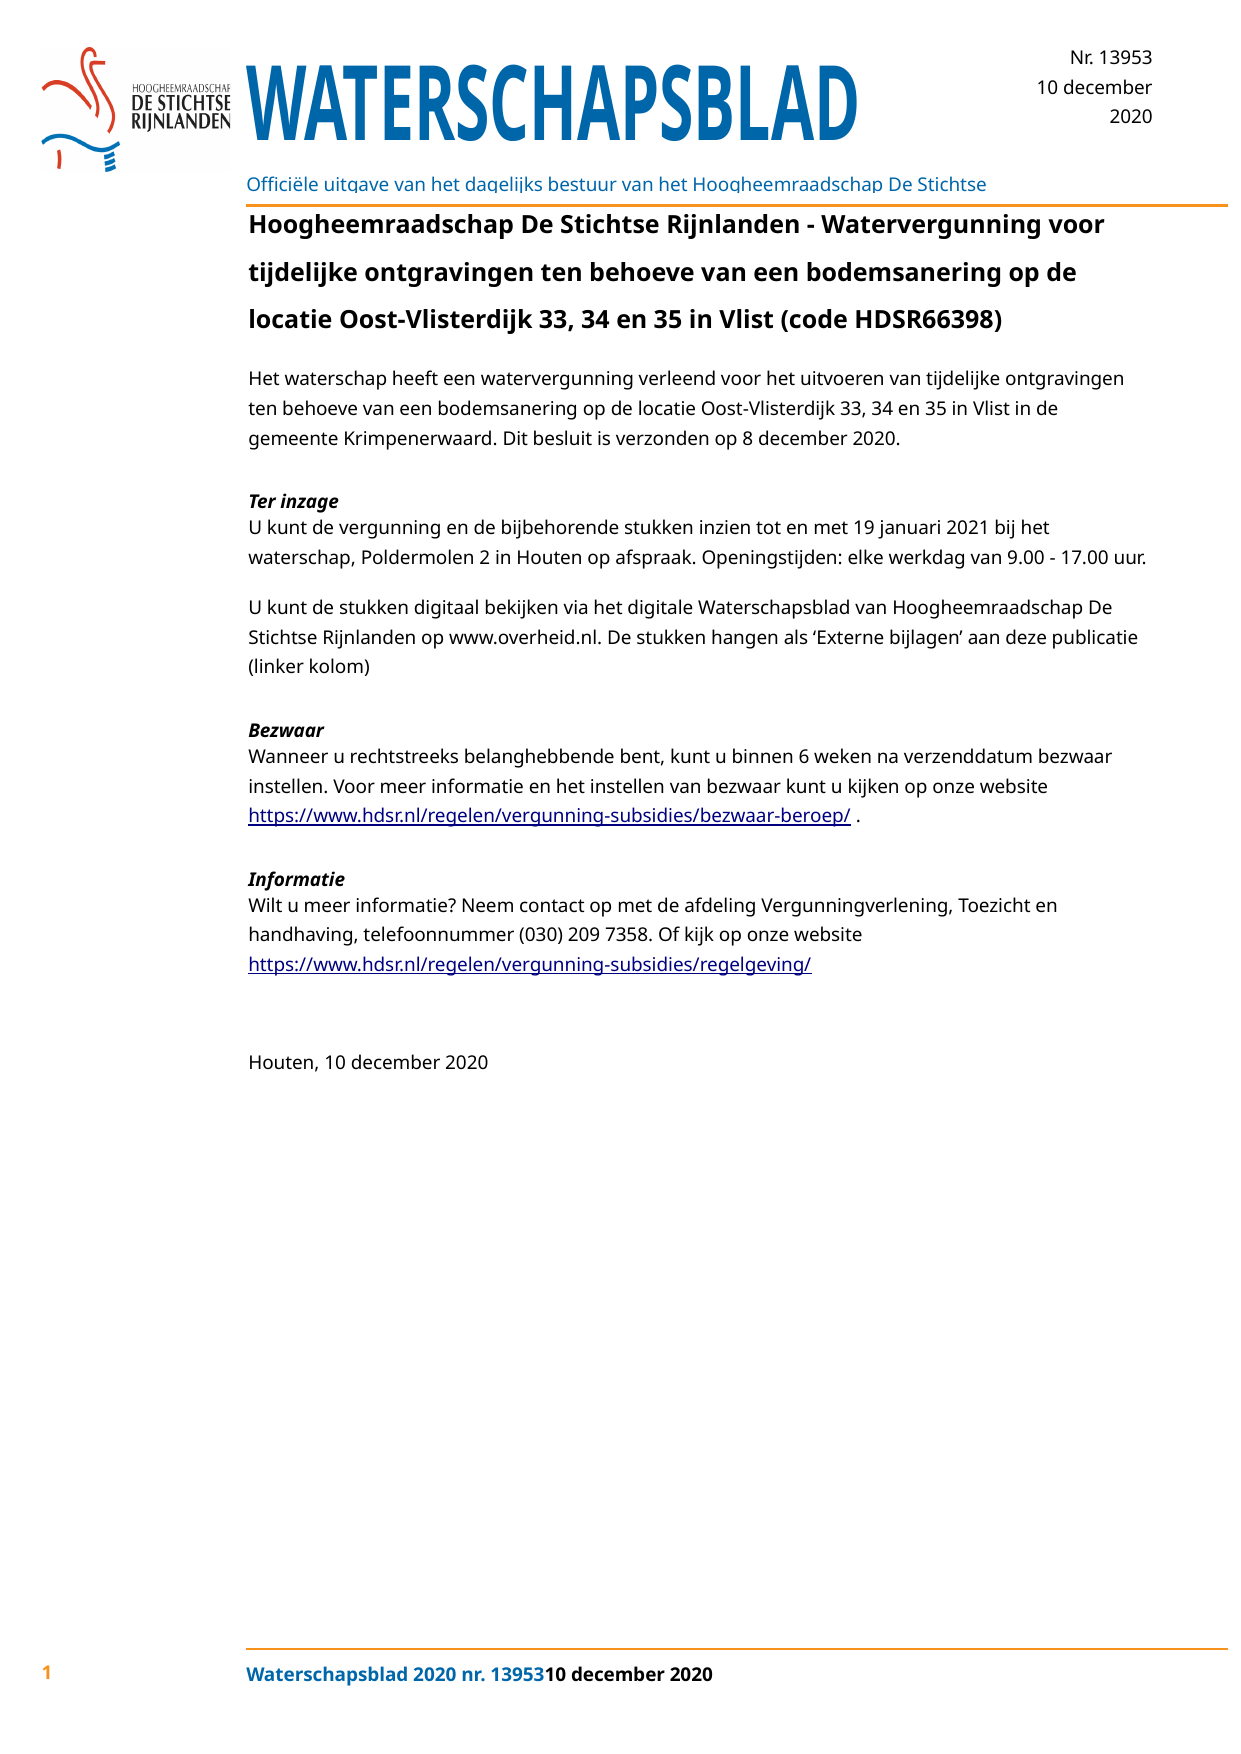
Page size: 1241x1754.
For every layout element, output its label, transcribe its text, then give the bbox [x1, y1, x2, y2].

text Wanneer u rechtstreeks belanghebbende bent, kunt u binnen 6 weken na verzenddatum bezwaar instellen. Voor meer informatie en het instellen van bezwaar kunt u kijken op onze website https://www.hdsr.nl/regelen/vergunning-subsidies/bezwaar-beroep/ . [248, 743, 1152, 828]
picture [41, 47, 231, 172]
text U kunt de vergunning en de bijbehorende stukken inzien tot en met 19 januari 2021 bij het waterschap, Poldermolen 2 in Houten op afspraak. Openingstijden: elke werkdag van 9.00 - 17.00 uur. [248, 514, 1152, 570]
text Het waterschap heeft een watervergunning verleend voor het uitvoeren van tijdelijke ontgravingen ten behoeve van een bodemsanering op de locatie Oost-Vlisterdijk 33, 34 en 35 in Vlist in de gemeente Krimpenerwaard. Dit besluit is verzonden op 8 december 2020. [248, 366, 1152, 450]
text Bezwaar [248, 717, 1152, 743]
text Ter inzage [248, 489, 1152, 514]
text Wilt u meer informatie? Neem contact op met de afdeling Vergunningverlening, Toezicht en handhaving, telefoonnummer (030) 209 7358. Of kijk op onze website https://www.hdsr.nl/regelen/vergunning-subsidies/regelgeving/ [248, 892, 1152, 977]
text U kunt de stukken digitaal bekijken via het digitale Waterschapsblad van Hoogheemraadschap De Stichtse Rijnlanden op www.overheid.nl. De stukken hangen als ‘Externe bijlagen’ aan deze publicatie (linker kolom) [248, 594, 1152, 679]
text Hoogheemraadschap De Stichtse Rijnlanden - Watervergunning voor tijdelijke ontgravingen ten behoeve van een bodemsanering op de locatie Oost-Vlisterdijk 33, 34 en 35 in Vlist (code HDSR66398) [248, 207, 1152, 336]
text Houten, 10 december 2020 [248, 1049, 1152, 1075]
text Informatie [248, 866, 1152, 892]
